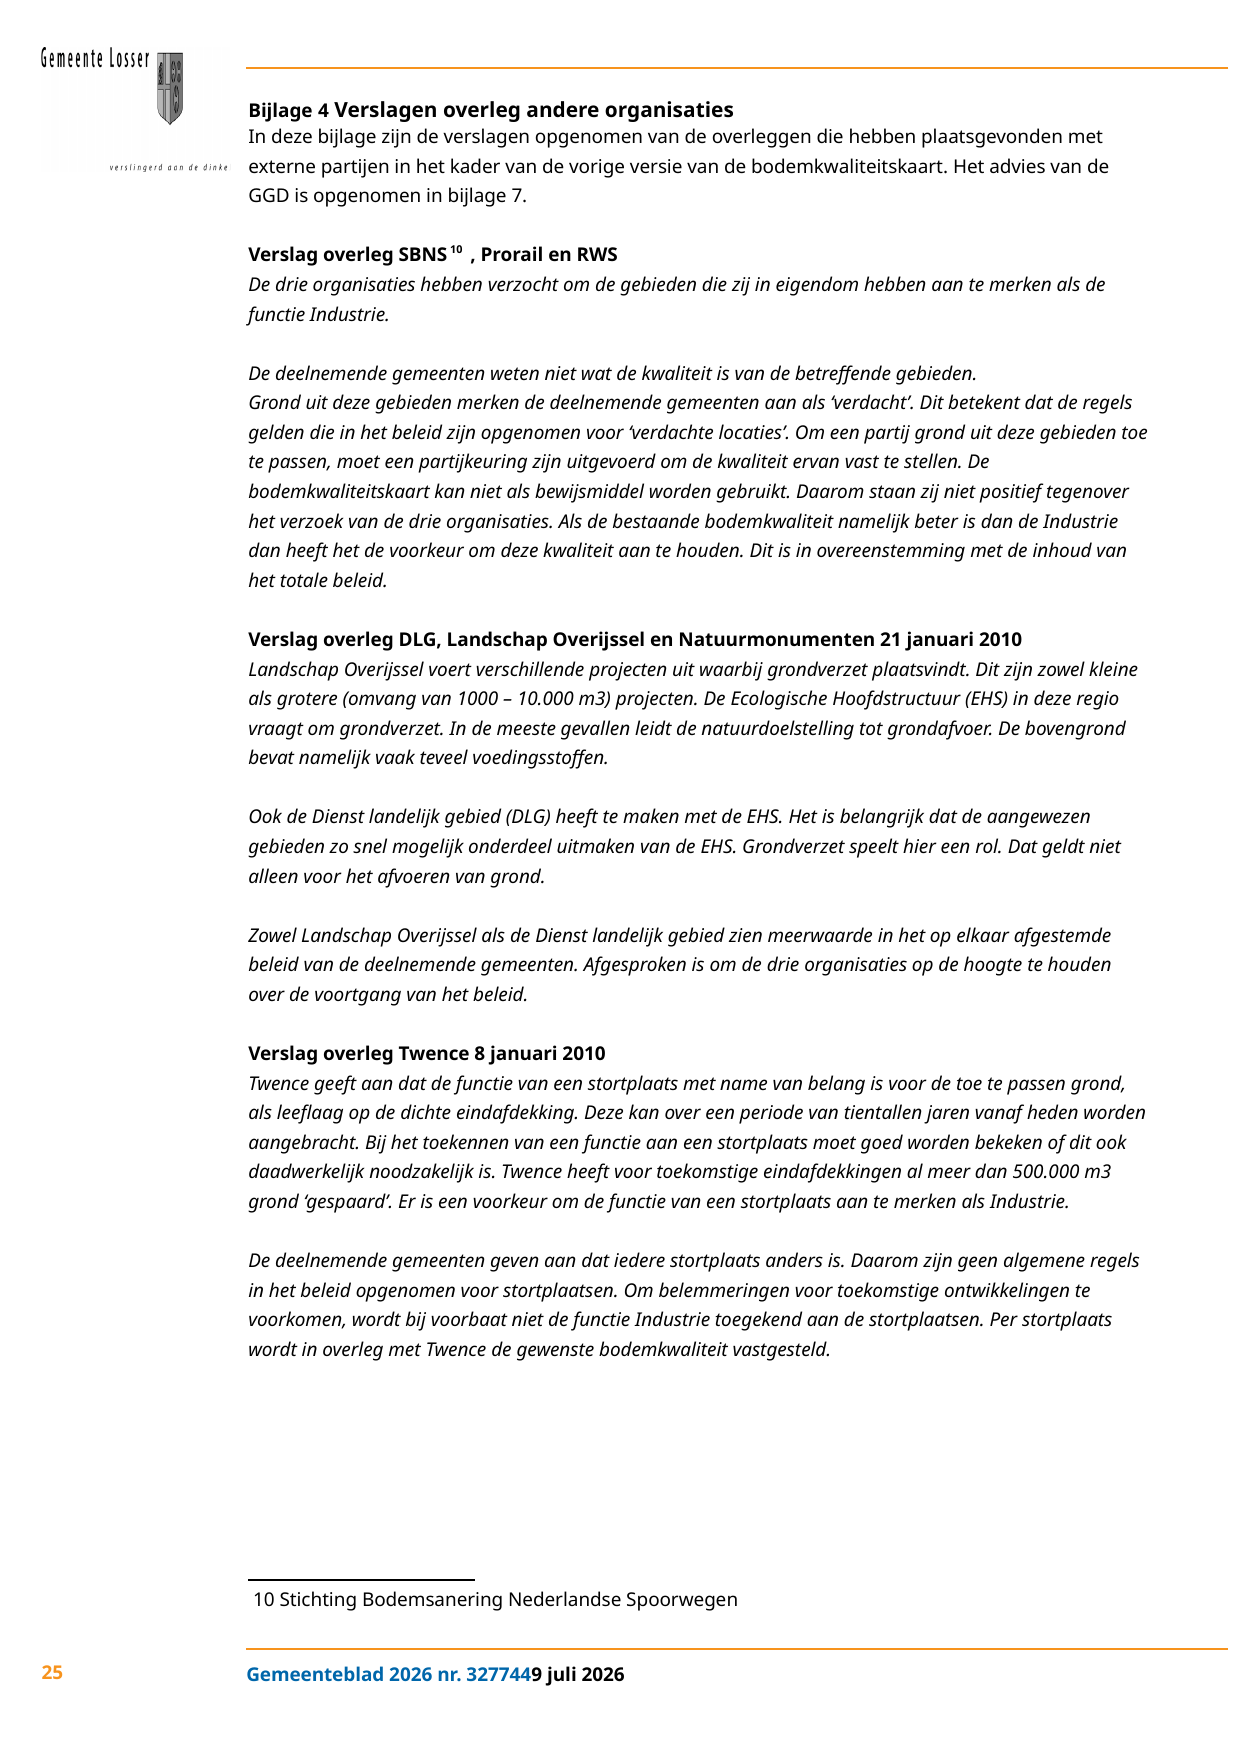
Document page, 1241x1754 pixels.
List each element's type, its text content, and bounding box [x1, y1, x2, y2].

text Ook de Dienst landelijk gebied (DLG) heeft te maken met de EHS. Het is belangrijk dat de aangewezen gebieden zo snel mogelijk onderdeel uitmaken van de EHS. Grondverzet speelt hier een rol. Dat geldt niet alleen voor het afvoeren van grond. [248, 804, 1152, 889]
text Zowel Landschap Overijssel als de Dienst landelijk gebied zien meerwaarde in het op elkaar afgestemde beleid van de deelnemende gemeenten. Afgesproken is om de drie organisaties op de hoogte te houden over de voortgang van het beleid. [248, 922, 1152, 1007]
text Stichting Bodemsanering Nederlandse Spoorwegen [248, 1586, 1152, 1612]
text De drie organisaties hebben verzocht om de gebieden die zij in eigendom hebben aan te merken als de functie Industrie. [248, 271, 1152, 327]
text Verslag overleg SBNS , Prorail en RWS [248, 242, 1152, 267]
text Bijlage 4 Verslagen overleg andere organisaties [248, 95, 1152, 123]
text In deze bijlage zijn de verslagen opgenomen van de overleggen die hebben plaatsgevonden met externe partijen in het kader van de vorige versie van de bodemkwaliteitskaart. Het advies van de GGD is opgenomen in bijlage 7. [248, 123, 1152, 208]
text Landschap Overijssel voert verschillende projecten uit waarbij grondverzet plaatsvindt. Dit zijn zowel kleine als grotere (omvang van 1000 – 10.000 m3) projecten. De Ecologische Hoofdstructuur (EHS) in deze regio vraagt om grondverzet. In de meeste gevallen leidt de natuurdoelstelling tot grondafvoer. De bovengrond bevat namelijk vaak teveel voedingsstoffen. [248, 656, 1152, 770]
text Verslag overleg DLG, Landschap Overijssel en Natuurmonumenten 21 januari 2010 [248, 626, 1152, 652]
text De deelnemende gemeenten weten niet wat de kwaliteit is van de betreffende gebieden. [248, 360, 1152, 386]
text Twence geeft aan dat de functie van een stortplaats met name van belang is voor de toe te passen grond, als leeflaag op de dichte eindafdekking. Deze kan over een periode van tientallen jaren vanaf heden worden aangebracht. Bij het toekennen van een functie aan een stortplaats moet goed worden bekeken of dit ook daadwerkelijk noodzakelijk is. Twence heeft voor toekomstige eindafdekkingen al meer dan 500.000 m3 grond ‘gespaard’. Er is een voorkeur om de functie van een stortplaats aan te merken als Industrie. [248, 1070, 1152, 1214]
text De deelnemende gemeenten geven aan dat iedere stortplaats anders is. Daarom zijn geen algemene regels in het beleid opgenomen voor stortplaatsen. Om belemmeringen voor toekomstige ontwikkelingen te voorkomen, wordt bij voorbaat niet de functie Industrie toegekend aan de stortplaatsen. Per stortplaats wordt in overleg met Twence de gewenste bodemkwaliteit vastgesteld. [248, 1247, 1152, 1362]
text Verslag overleg Twence 8 januari 2010 [248, 1040, 1152, 1066]
picture [41, 47, 231, 172]
text Grond uit deze gebieden merken de deelnemende gemeenten aan als ‘verdacht’. Dit betekent dat de regels gelden die in het beleid zijn opgenomen voor ‘verdachte locaties’. Om een partij grond uit deze gebieden toe te passen, moet een partijkeuring zijn uitgevoerd om de kwaliteit ervan vast te stellen. De bodemkwaliteitskaart kan niet als bewijsmiddel worden gebruikt. Daarom staan zij niet positief tegenover het verzoek van de drie organisaties. Als de bestaande bodemkwaliteit namelijk beter is dan de Industrie dan heeft het de voorkeur om deze kwaliteit aan te houden. Dit is in overeenstemming met de inhoud van het totale beleid. [248, 389, 1152, 593]
